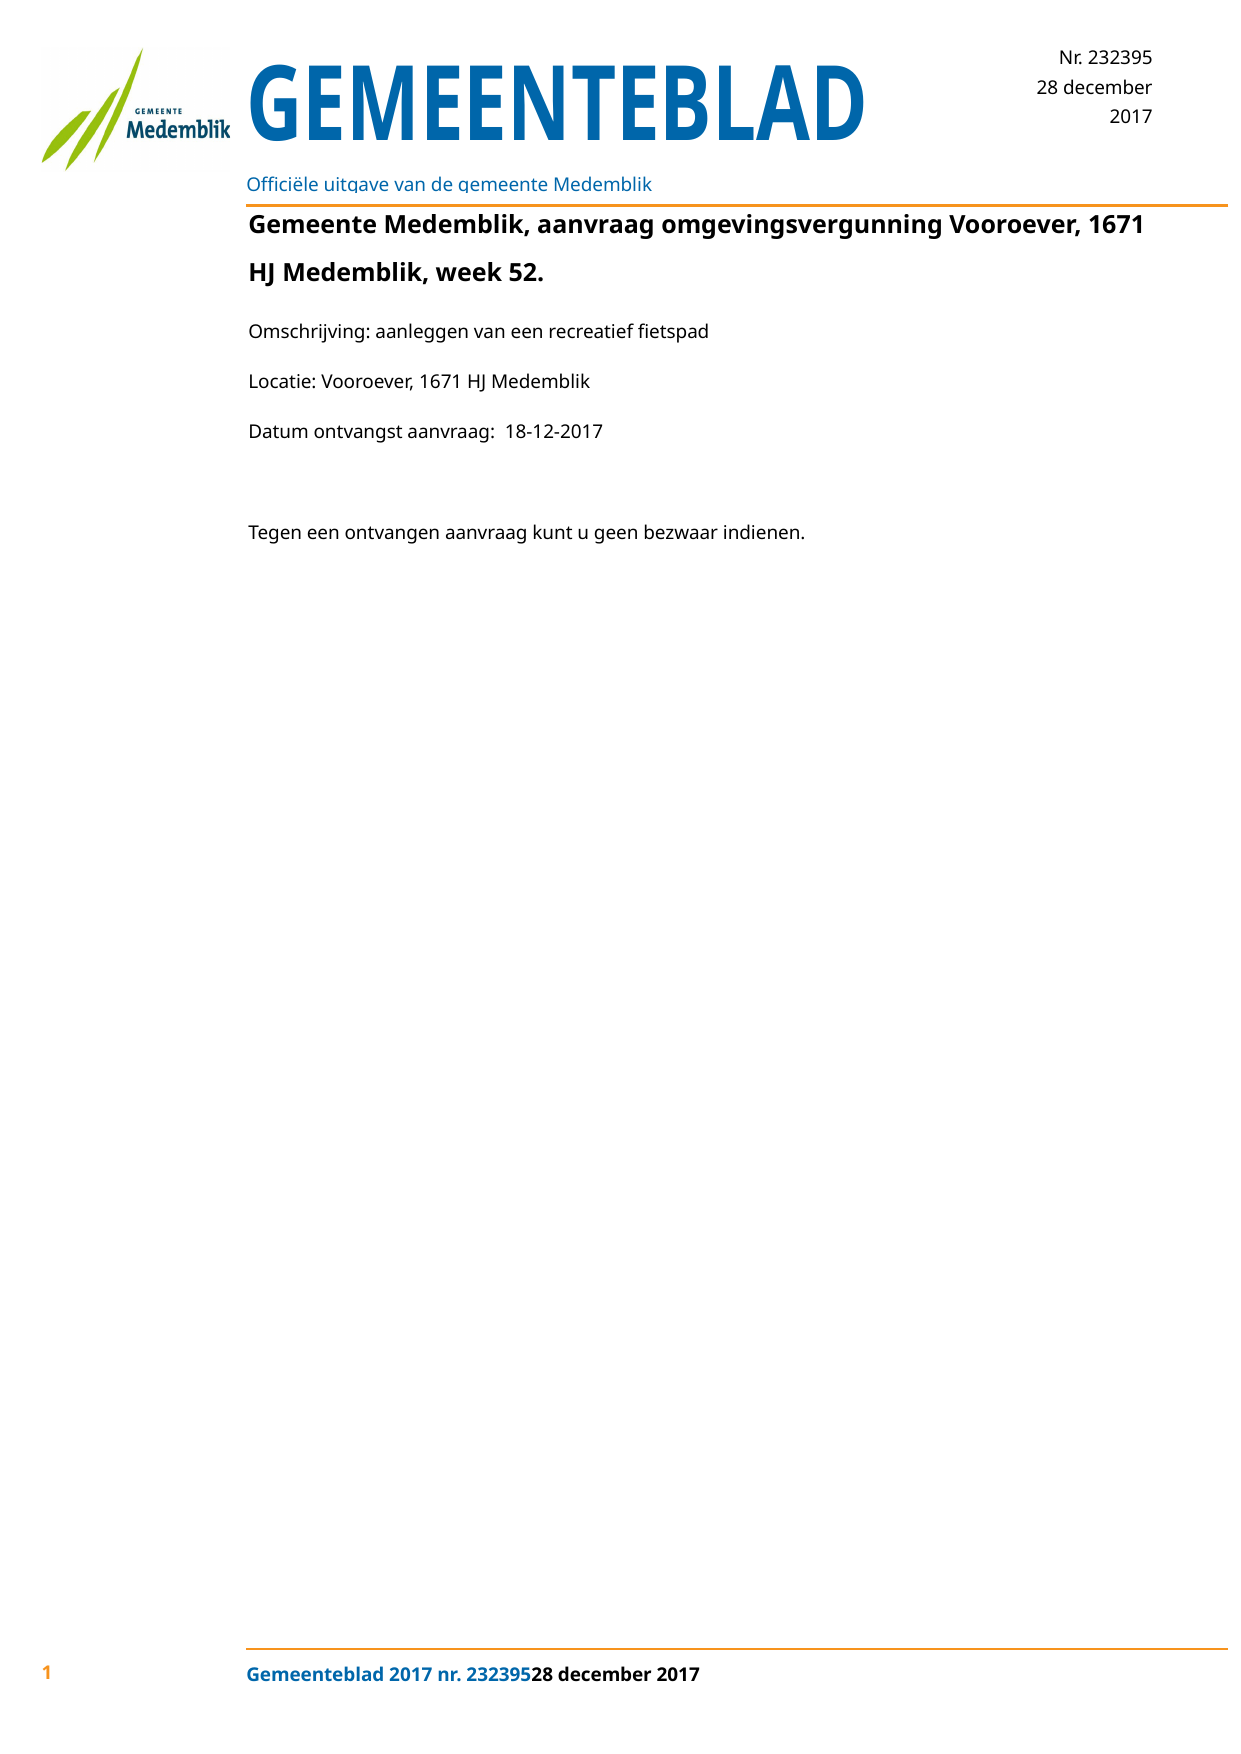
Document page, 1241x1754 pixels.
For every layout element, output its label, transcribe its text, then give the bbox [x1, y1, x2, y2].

text Datum ontvangst aanvraag: 18-12-2017 [248, 419, 1152, 444]
picture [41, 47, 231, 172]
text Gemeente Medemblik, aanvraag omgevingsvergunning Vooroever, 1671 HJ Medemblik, week 52. [248, 207, 1152, 288]
text Omschrijving: aanleggen van een recreatief fietspad [248, 318, 1152, 344]
text Locatie: Vooroever, 1671 HJ Medemblik [248, 368, 1152, 394]
text Tegen een ontvangen aanvraag kunt u geen bezwaar indienen. [248, 519, 1152, 545]
